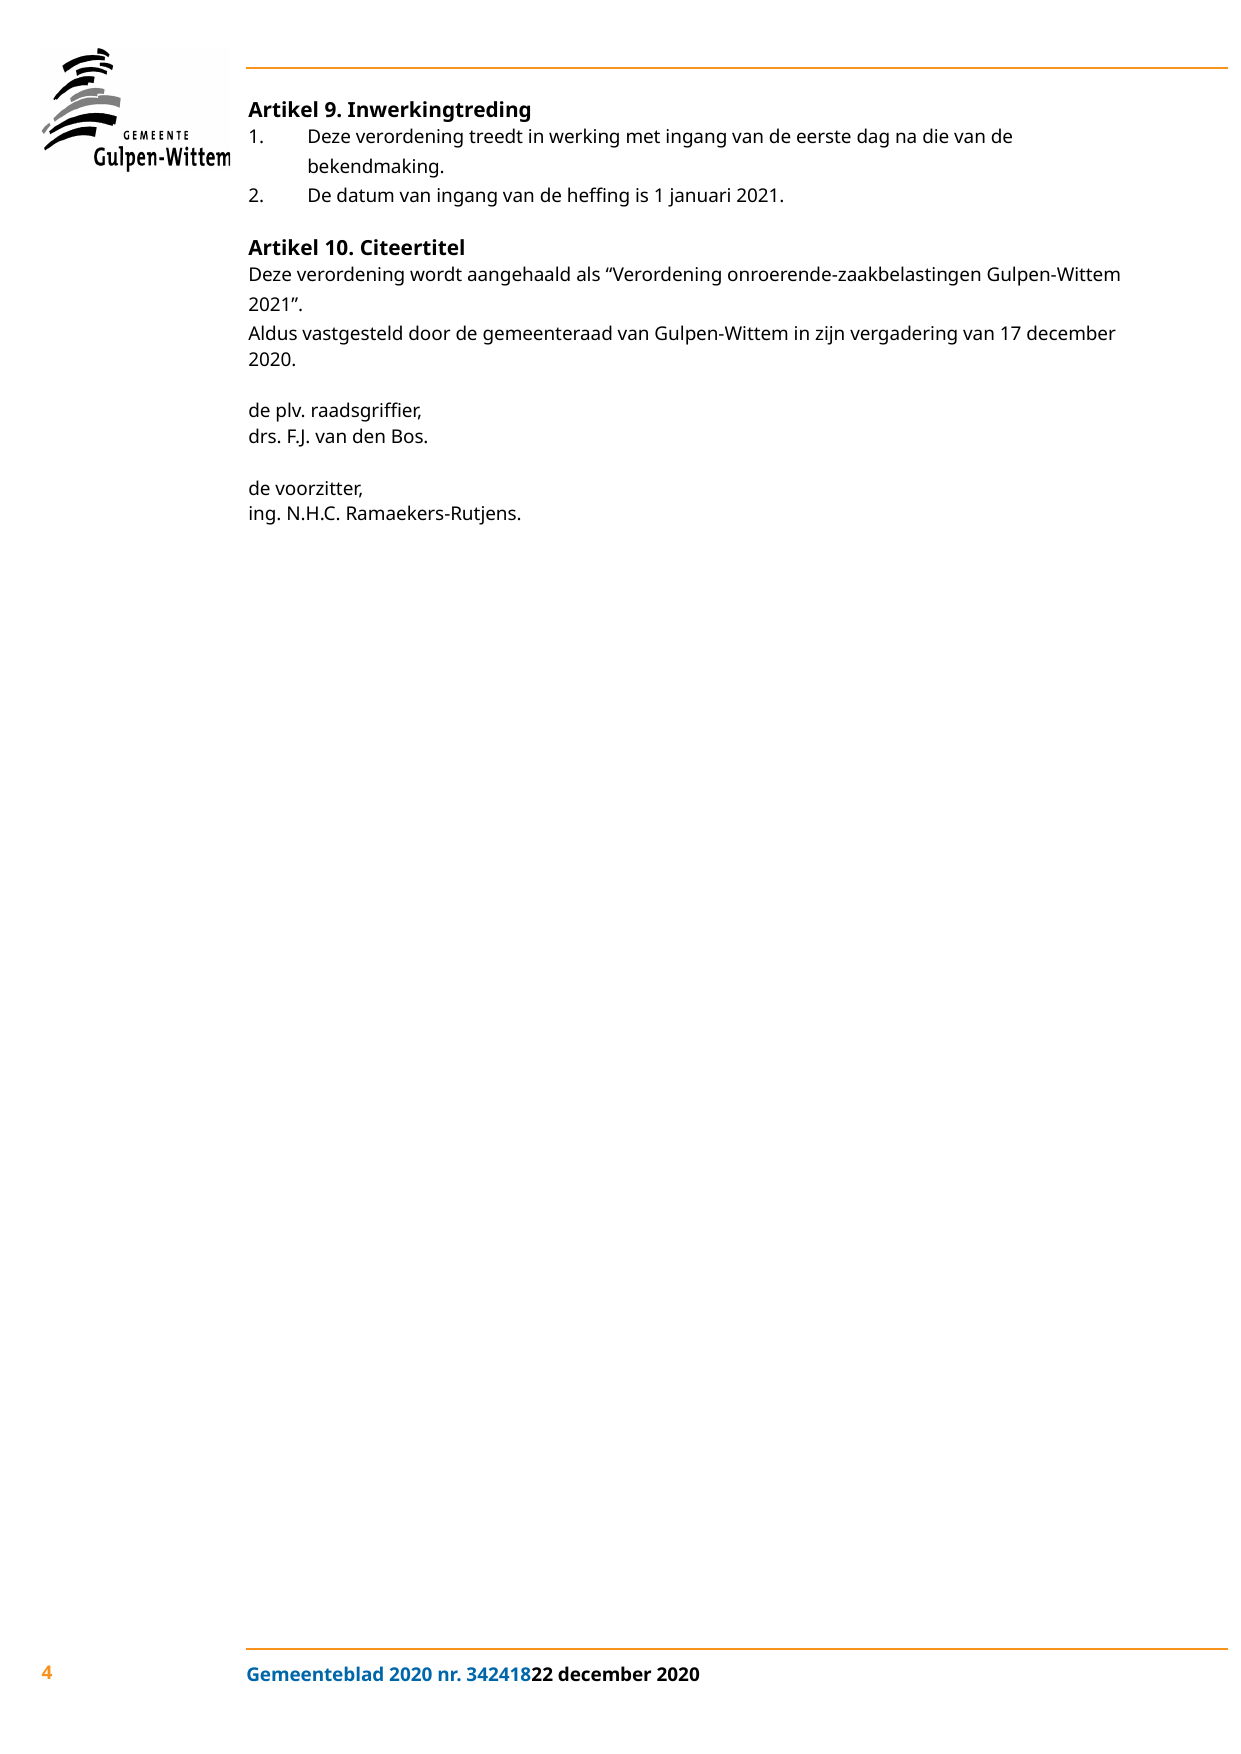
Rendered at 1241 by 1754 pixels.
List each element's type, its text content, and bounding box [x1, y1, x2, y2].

text Deze verordening wordt aangehaald als “Verordening onroerende-zaakbelastingen Gulpen-Wittem 2021”. [248, 261, 1152, 317]
list De datum van ingang van de heffing is 1 januari 2021. [248, 182, 1152, 208]
text Artikel 10. Citeertitel [248, 233, 1152, 261]
list Deze verordening treedt in werking met ingang van de eerste dag na die van de bekendmaking. [248, 123, 1152, 178]
text drs. F.J. van den Bos. [248, 423, 1152, 449]
text Artikel 9. Inwerkingtreding [248, 95, 1152, 123]
text de voorzitter, [248, 475, 1152, 501]
text Aldus vastgesteld door de gemeenteraad van Gulpen-Wittem in zijn vergadering van 17 december 2020. [248, 320, 1152, 372]
picture [41, 47, 231, 172]
text de plv. raadsgriffier, [248, 398, 1152, 423]
text ing. N.H.C. Ramaekers-Rutjens. [248, 501, 1152, 526]
